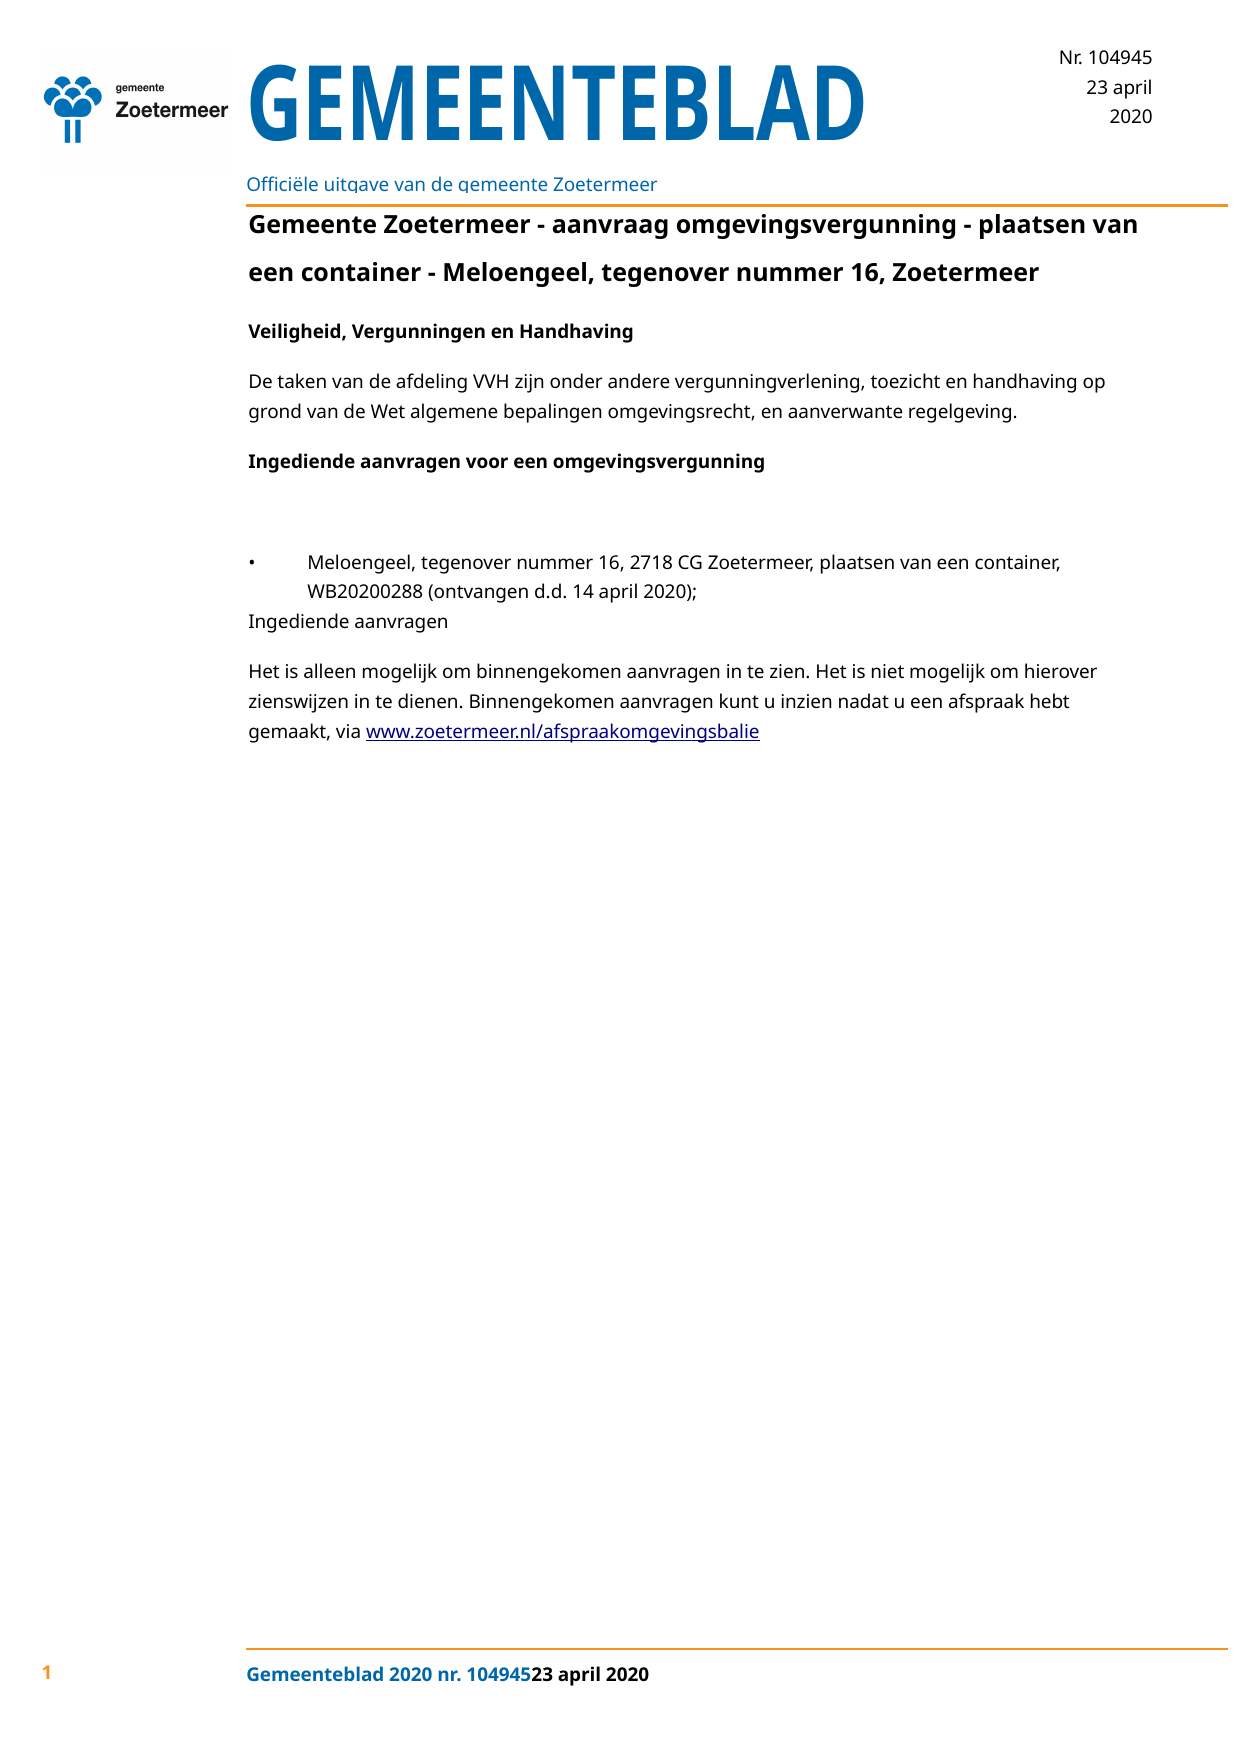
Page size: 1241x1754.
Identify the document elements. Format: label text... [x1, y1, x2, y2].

picture [41, 47, 231, 172]
text Ingediende aanvragen [248, 608, 1152, 634]
list Meloengeel, tegenover nummer 16, 2718 CG Zoetermeer, plaatsen van een container, WB20200288 (ontvangen d.d. 14 april 2020); [248, 549, 1152, 604]
text Ingediende aanvragen voor een omgevingsvergunning [248, 448, 1152, 474]
text Het is alleen mogelijk om binnengekomen aanvragen in te zien. Het is niet mogelijk om hierover zienswijzen in te dienen. Binnengekomen aanvragen kunt u inzien nadat u een afspraak hebt gemaakt, via www.zoetermeer.nl/afspraakomgevingsbalie [248, 659, 1152, 744]
text Gemeente Zoetermeer - aanvraag omgevingsvergunning - plaatsen van een container - Meloengeel, tegenover nummer 16, Zoetermeer [248, 207, 1152, 288]
text Veiligheid, Vergunningen en Handhaving [248, 318, 1152, 344]
text De taken van de afdeling VVH zijn onder andere vergunningverlening, toezicht en handhaving op grond van de Wet algemene bepalingen omgevingsrecht, en aanverwante regelgeving. [248, 368, 1152, 424]
